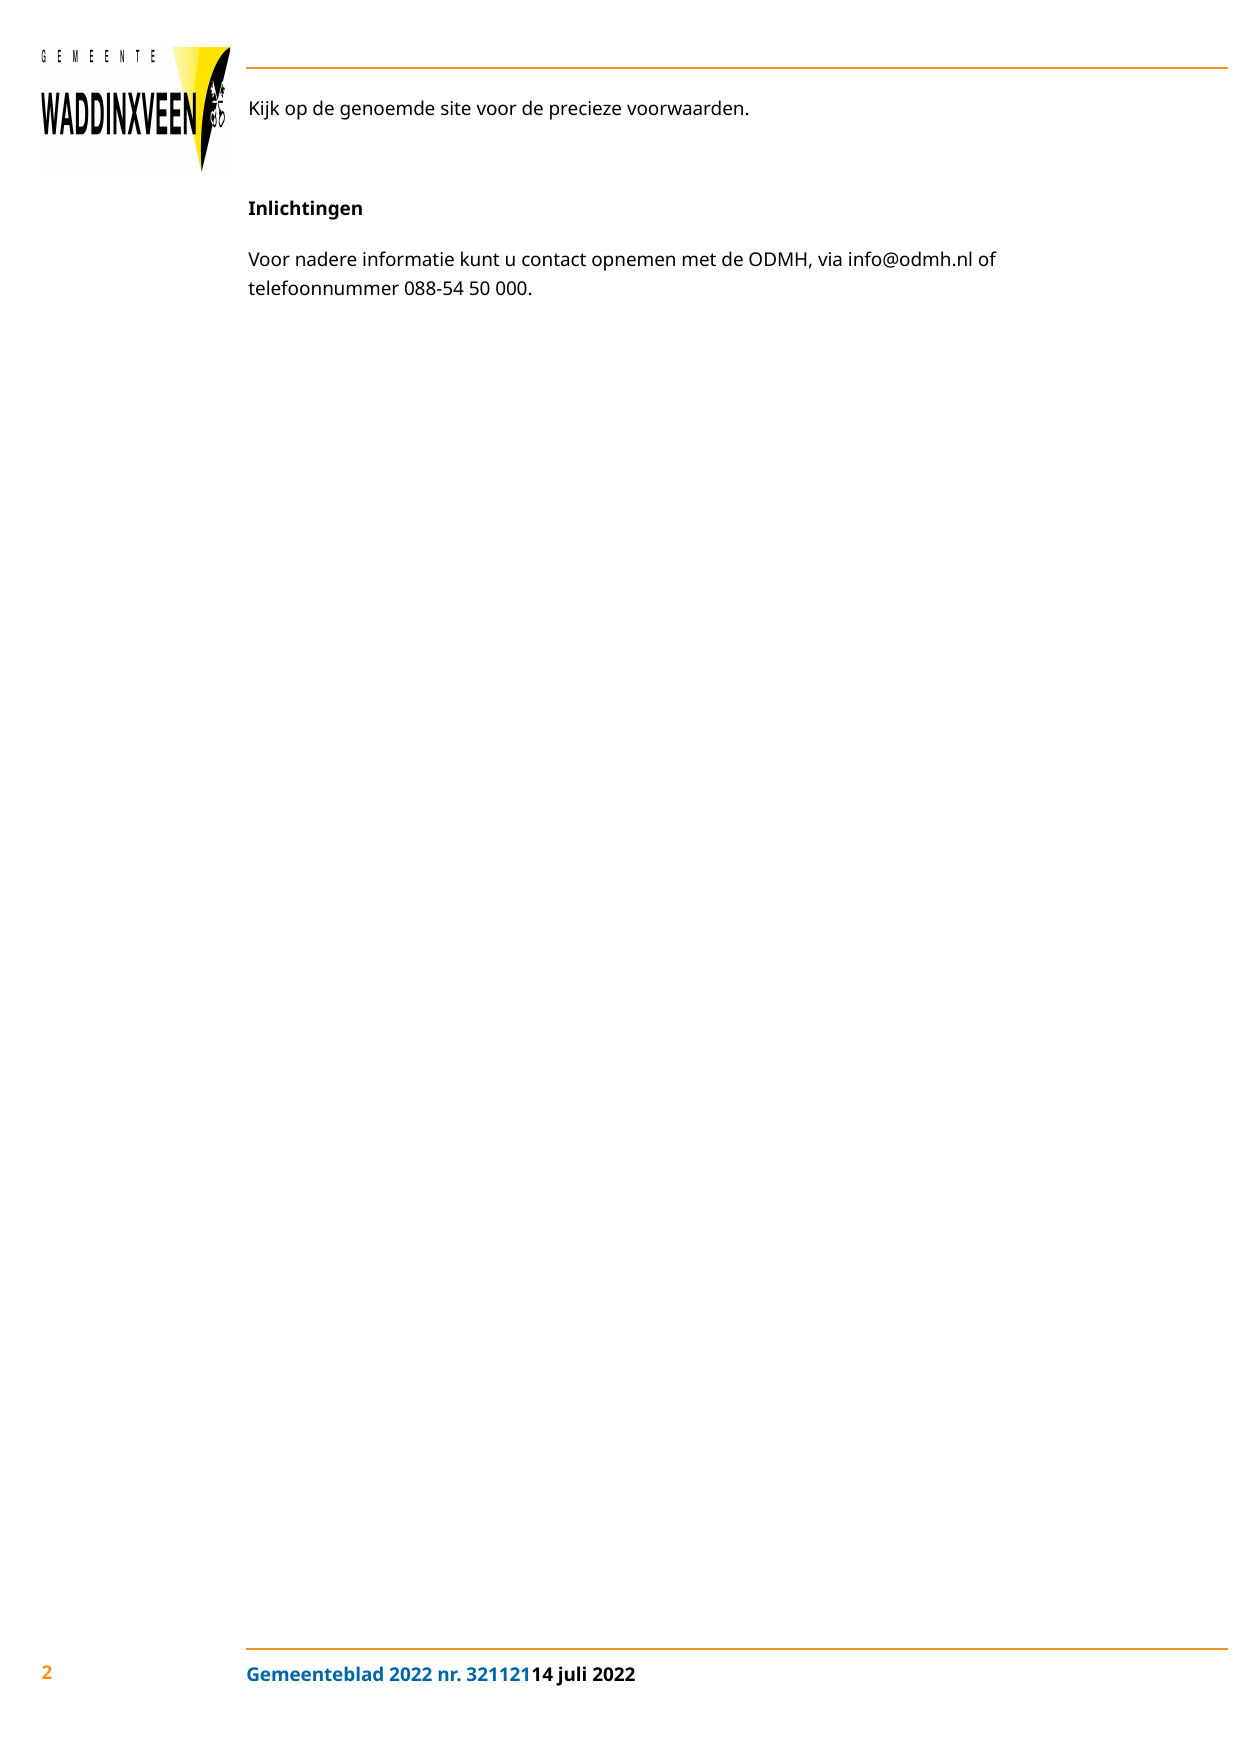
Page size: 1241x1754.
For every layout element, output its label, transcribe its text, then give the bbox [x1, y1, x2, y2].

picture [41, 47, 231, 172]
text Kijk op de genoemde site voor de precieze voorwaarden. [248, 95, 1152, 121]
text Inlichtingen [248, 196, 1152, 221]
text Voor nadere informatie kunt u contact opnemen met de ODMH, via info@odmh.nl of telefoonnummer 088-54 50 000. [248, 246, 1152, 301]
